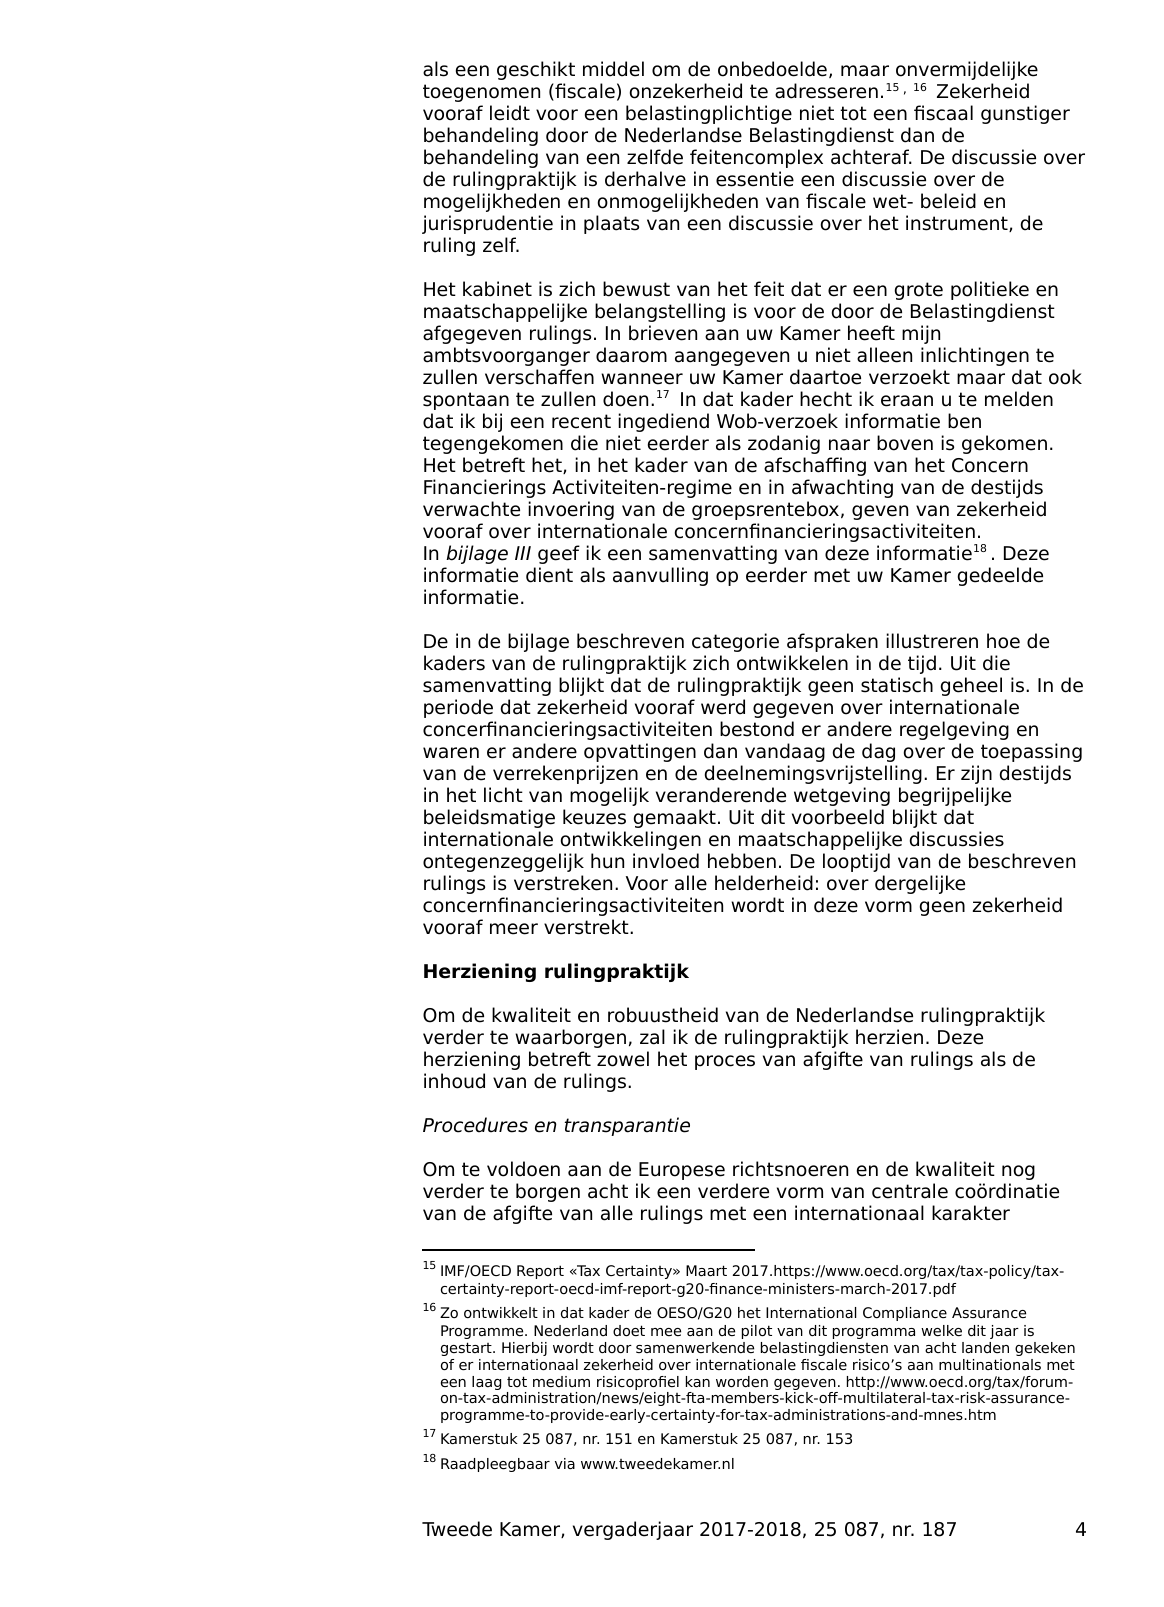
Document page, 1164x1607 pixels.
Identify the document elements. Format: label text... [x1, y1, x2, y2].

text Raadpleegbaar via www.tweedekamer.nl [422, 1452, 1087, 1474]
text IMF/OECD Report «Tax Certainty» Maart 2017.https://www.oecd.org/tax/tax-policy/tax-certainty-report-oecd-imf-report-g20-finance-ministers-march-2017.pdf [422, 1259, 1087, 1298]
text Om de kwaliteit en robuustheid van de Nederlandse rulingpraktijk verder te waarborgen, zal ik de rulingpraktijk herzien. Deze herziening betreft zowel het proces van afgifte van rulings als de inhoud van de rulings. [422, 1005, 1087, 1093]
text In bijlage III geef ik een samenvatting van deze informatie. Deze informatie dient als aanvulling op eerder met uw Kamer gedeelde informatie. [422, 543, 1087, 609]
text Het kabinet is zich bewust van het feit dat er een grote politieke en maatschappelijke belangstelling is voor de door de Belastingdienst afgegeven rulings. In brieven aan uw Kamer heeft mijn ambtsvoorganger daarom aangegeven u niet alleen inlichtingen te zullen verschaffen wanneer uw Kamer daartoe verzoekt maar dat ook spontaan te zullen doen. In dat kader hecht ik eraan u te melden dat ik bij een recent ingediend Wob-verzoek informatie ben tegengekomen die niet eerder als zodanig naar boven is gekomen. Het betreft het, in het kader van de afschaffing van het Concern Financierings Activiteiten-regime en in afwachting van de destijds verwachte invoering van de groepsrentebox, geven van zekerheid vooraf over internationale concernfinancieringsactiviteiten. [422, 279, 1087, 543]
subtitle Procedures en transparantie [422, 1115, 1087, 1137]
text Om te voldoen aan de Europese richtsnoeren en de kwaliteit nog verder te borgen acht ik een verdere vorm van centrale coördinatie van de afgifte van alle rulings met een internationaal karakter [422, 1159, 1087, 1225]
text Zo ontwikkelt in dat kader de OESO/G20 het International Compliance Assurance Programme. Nederland doet mee aan de pilot van dit programma welke dit jaar is gestart. Hierbij wordt door samenwerkende belastingdiensten van acht landen gekeken of er internationaal zekerheid over internationale fiscale risico’s aan multinationals met een laag tot medium risicoprofiel kan worden gegeven. http://www.oecd.org/tax/forum-on-tax-administration/news/eight-fta-members-kick-off-multilateral-tax-risk-assurance-programme-to-provide-early-certainty-for-tax-administrations-and-mnes.htm [422, 1301, 1087, 1424]
text Kamerstuk 25 087, nr. 151 en Kamerstuk 25 087, nr. 153 [422, 1427, 1087, 1449]
text De in de bijlage beschreven categorie afspraken illustreren hoe de kaders van de rulingpraktijk zich ontwikkelen in de tijd. Uit die samenvatting blijkt dat de rulingpraktijk geen statisch geheel is. In de periode dat zekerheid vooraf werd gegeven over internationale concerfinancieringsactiviteiten bestond er andere regelgeving en waren er andere opvattingen dan vandaag de dag over de toepassing van de verrekenprijzen en de deelnemingsvrijstelling. Er zijn destijds in het licht van mogelijk veranderende wetgeving begrijpelijke beleidsmatige keuzes gemaakt. Uit dit voorbeeld blijkt dat internationale ontwikkelingen en maatschappelijke discussies ontegenzeggelijk hun invloed hebben. De looptijd van de beschreven rulings is verstreken. Voor alle helderheid: over dergelijke concernfinancieringsactiviteiten wordt in deze vorm geen zekerheid vooraf meer verstrekt. [422, 631, 1087, 939]
text als een geschikt middel om de onbedoelde, maar onvermijdelijke toegenomen (fiscale) onzekerheid te adresseren., Zekerheid vooraf leidt voor een belastingplichtige niet tot een fiscaal gunstiger behandeling door de Nederlandse Belastingdienst dan de behandeling van een zelfde feitencomplex achteraf. De discussie over de rulingpraktijk is derhalve in essentie een discussie over de mogelijkheden en onmogelijkheden van fiscale wet- beleid en jurisprudentie in plaats van een discussie over het instrument, de ruling zelf. [422, 59, 1087, 257]
subtitle Herziening rulingpraktijk [422, 961, 1087, 983]
